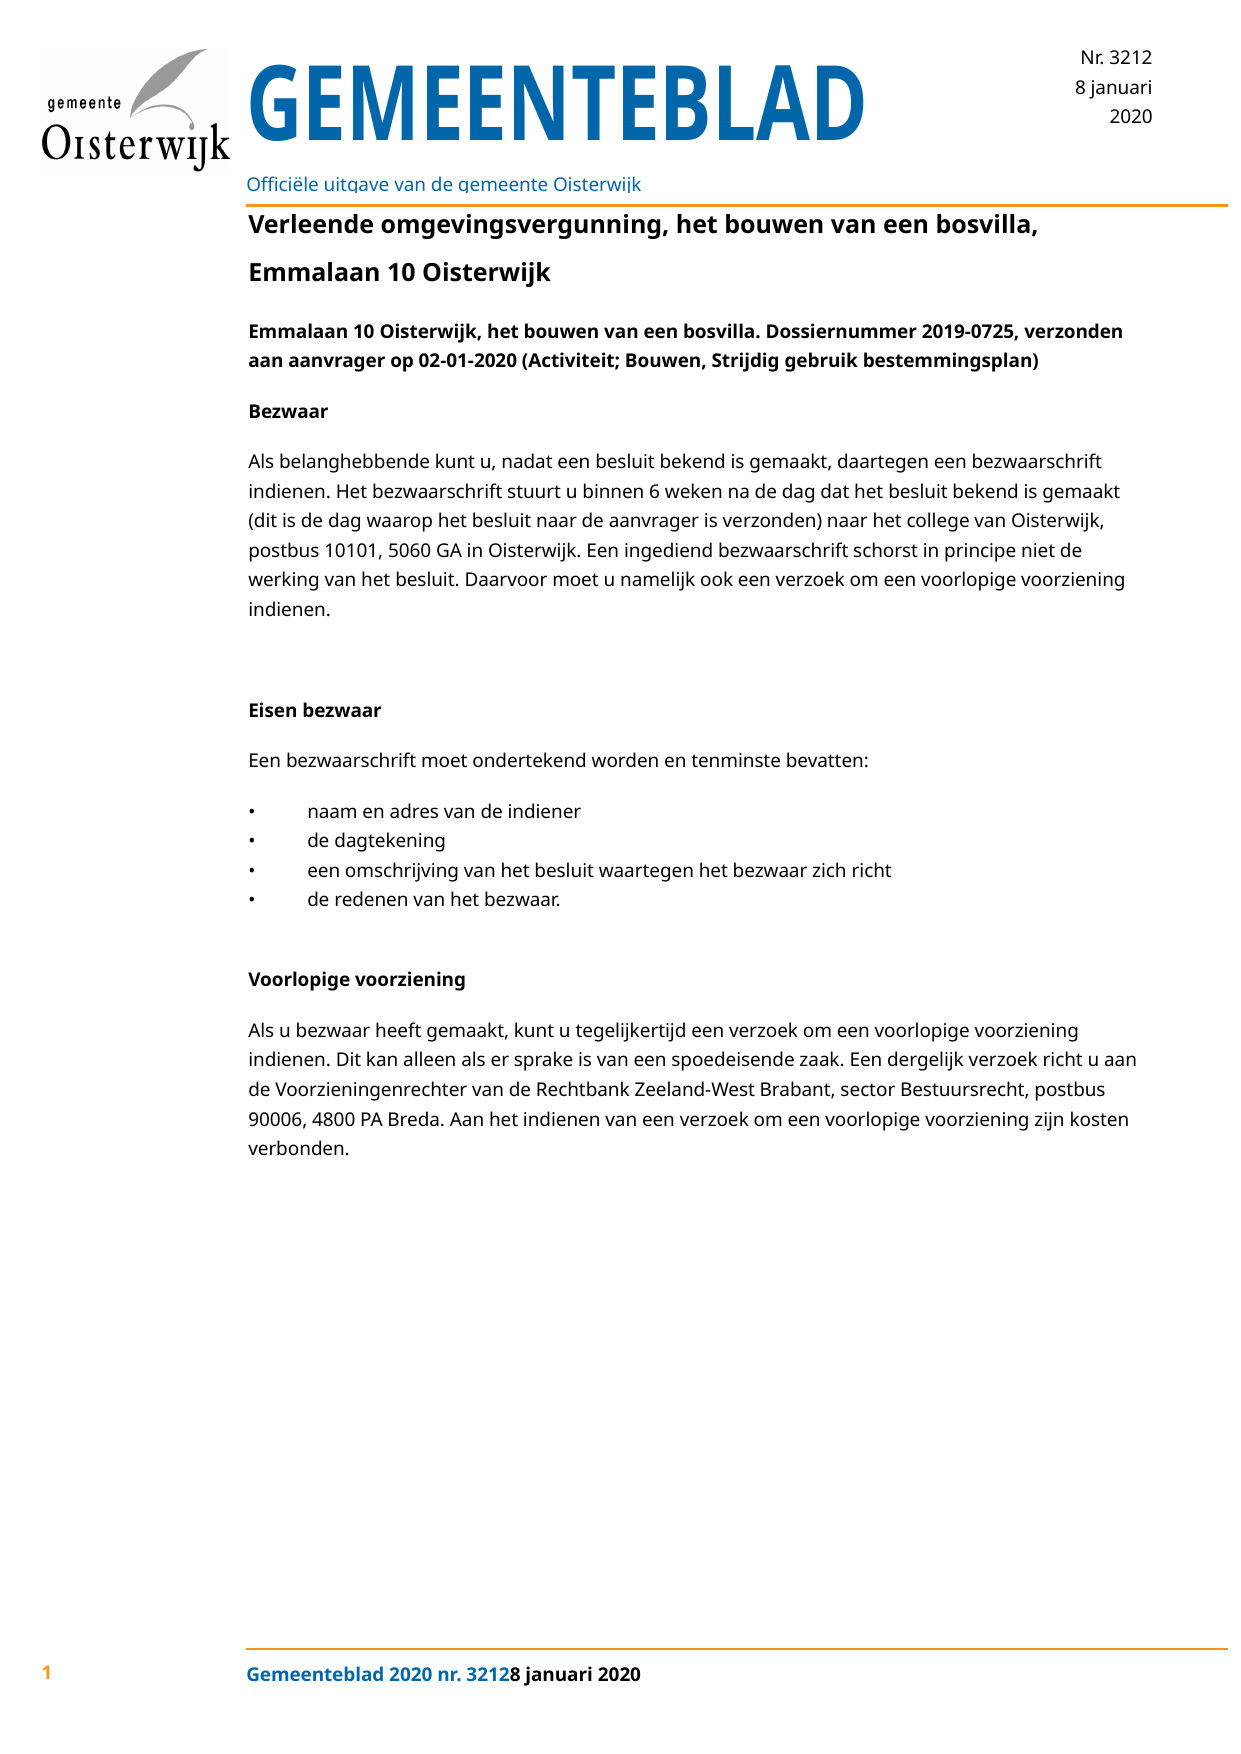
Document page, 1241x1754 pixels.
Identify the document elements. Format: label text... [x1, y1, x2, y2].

list de dagtekening [248, 827, 1152, 853]
text Bezwaar [248, 398, 1152, 424]
text Verleende omgevingsvergunning, het bouwen van een bosvilla, Emmalaan 10 Oisterwijk [248, 207, 1152, 288]
text Een bezwaarschrift moet ondertekend worden en tenminste bevatten: [248, 747, 1152, 773]
list de redenen van het bezwaar. [248, 887, 1152, 912]
text Eisen bezwaar [248, 697, 1152, 723]
list naam en adres van de indiener [248, 798, 1152, 824]
picture [41, 47, 231, 172]
text Als belanghebbende kunt u, nadat een besluit bekend is gemaakt, daartegen een bezwaarschrift indienen. Het bezwaarschrift stuurt u binnen 6 weken na de dag dat het besluit bekend is gemaakt (dit is de dag waarop het besluit naar de aanvrager is verzonden) naar het college van Oisterwijk, postbus 10101, 5060 GA in Oisterwijk. Een ingediend bezwaarschrift schorst in principe niet de werking van het besluit. Daarvoor moet u namelijk ook een verzoek om een voorlopige voorziening indienen. [248, 448, 1152, 622]
text Als u bezwaar heeft gemaakt, kunt u tegelijkertijd een verzoek om een voorlopige voorziening indienen. Dit kan alleen als er sprake is van een spoedeisende zaak. Een dergelijk verzoek richt u aan de Voorzieningenrechter van de Rechtbank Zeeland-West Brabant, sector Bestuursrecht, postbus 90006, 4800 PA Breda. Aan het indienen van een verzoek om een voorlopige voorziening zijn kosten verbonden. [248, 1017, 1152, 1161]
text Emmalaan 10 Oisterwijk, het bouwen van een bosvilla. Dossiernummer 2019-0725, verzonden aan aanvrager op 02-01-2020 (Activiteit; Bouwen, Strijdig gebruik bestemmingsplan) [248, 318, 1152, 373]
text Voorlopige voorziening [248, 967, 1152, 992]
list een omschrijving van het besluit waartegen het bezwaar zich richt [248, 857, 1152, 883]
